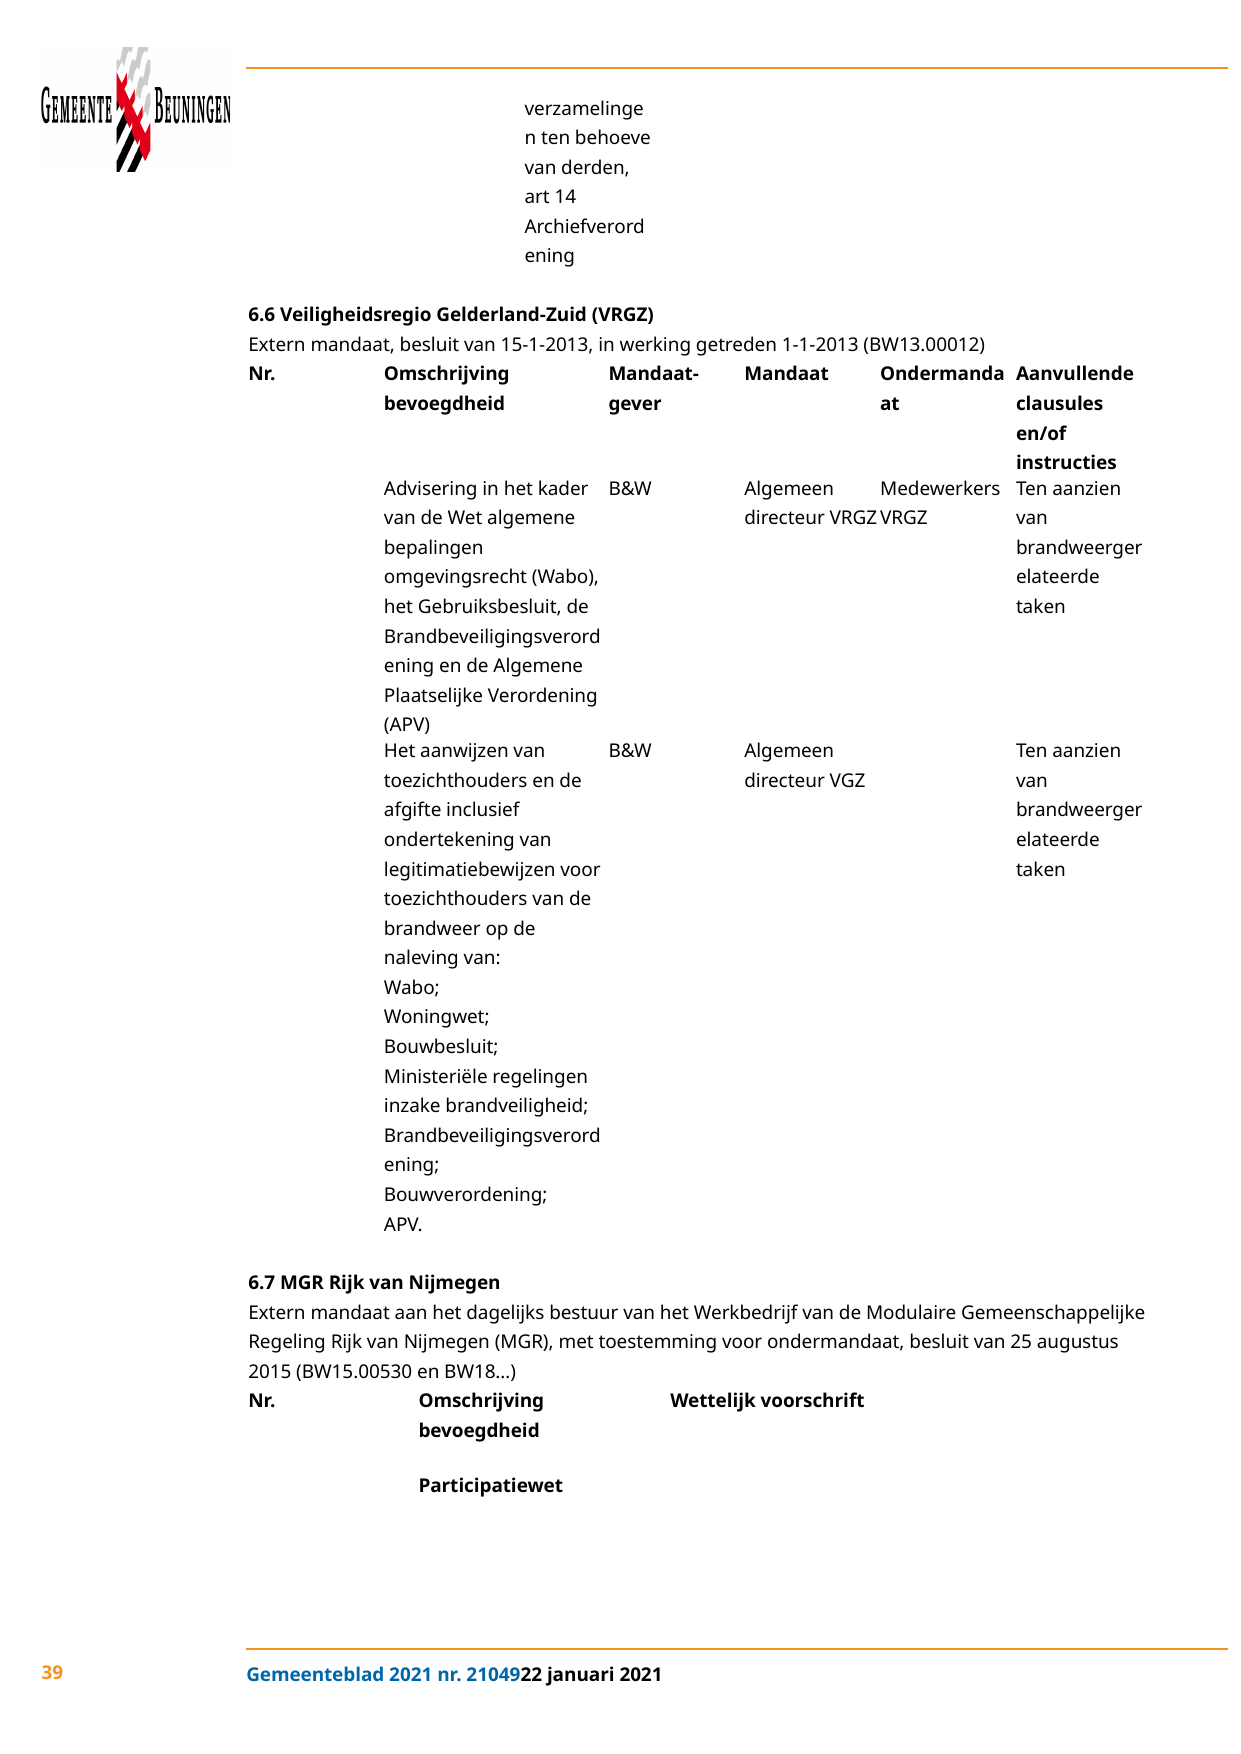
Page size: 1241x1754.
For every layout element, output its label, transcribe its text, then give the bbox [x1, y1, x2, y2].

text Extern mandaat aan het dagelijks bestuur van het Werkbedrijf van de Modulaire Gemeenschappelijke Regeling Rijk van Nijmegen (MGR), met toestemming voor ondermandaat, besluit van 25 augustus 2015 (BW15.00530 en BW18…) [248, 1299, 1152, 1384]
table_cell Advisering in het kader van de Wet algemene bepalingen omgevingsrecht (Wabo), het Gebruiksbesluit, de Brandbeveiligingsverordening en de Algemene Plaatselijke Verordening (APV) [384, 475, 608, 737]
table_header Nr. [248, 361, 384, 475]
table_cell Medewerkers VRGZ [880, 475, 1016, 737]
table_cell verzamelingen ten behoeve van derden, art 14 Archiefverordening [524, 95, 654, 268]
table_header Mandaat [744, 361, 880, 475]
table_cell B&W [608, 475, 744, 737]
picture [41, 47, 231, 172]
table_cell Ten aanzien van brandweergerelateerde taken [1016, 738, 1152, 1236]
table_header Aanvullende clausules en/of instructies [1016, 361, 1152, 475]
table_cell Ten aanzien van brandweergerelateerde taken [1016, 475, 1152, 737]
table_cell [654, 95, 709, 268]
table_cell [248, 1473, 418, 1498]
table_cell Algemeen directeur VGZ [744, 738, 880, 1236]
table_cell Algemeen directeur VRGZ [744, 475, 880, 737]
text Extern mandaat, besluit van 15-1-2013, in werking getreden 1-1-2013 (BW13.00012) [248, 331, 1152, 357]
table_cell [709, 95, 820, 268]
table_header Omschrijving bevoegdheid [418, 1388, 670, 1473]
table_cell [248, 738, 384, 1236]
table_cell Het aanwijzen van toezichthouders en de afgifte inclusief ondertekening van legitimatiebewijzen voor toezichthouders van de brandweer op de naleving van: Wabo; Woningwet; Bouwbesluit; Ministeriële regelingen inzake brandveiligheid; Brandbeveiligingsverordening; Bouwverordening; APV. [384, 738, 608, 1236]
table_header Nr. [248, 1388, 418, 1473]
table_cell [820, 95, 930, 268]
table_cell [930, 95, 1152, 268]
table_cell [880, 738, 1016, 1236]
table_cell [248, 475, 384, 737]
table_cell Participatiewet [418, 1473, 670, 1498]
text 6.7 MGR Rijk van Nijmegen [248, 1269, 1152, 1295]
table_cell [670, 1473, 1152, 1498]
text 6.6 Veiligheidsregio Gelderland-Zuid (VRGZ) [248, 301, 1152, 327]
table_cell B&W [608, 738, 744, 1236]
table_header Ondermandaat [880, 361, 1016, 475]
table_header Omschrijving bevoegdheid [384, 361, 608, 475]
table_header Wettelijk voorschrift [670, 1388, 1152, 1473]
table_header Mandaat- gever [608, 361, 744, 475]
table_cell [248, 95, 524, 268]
